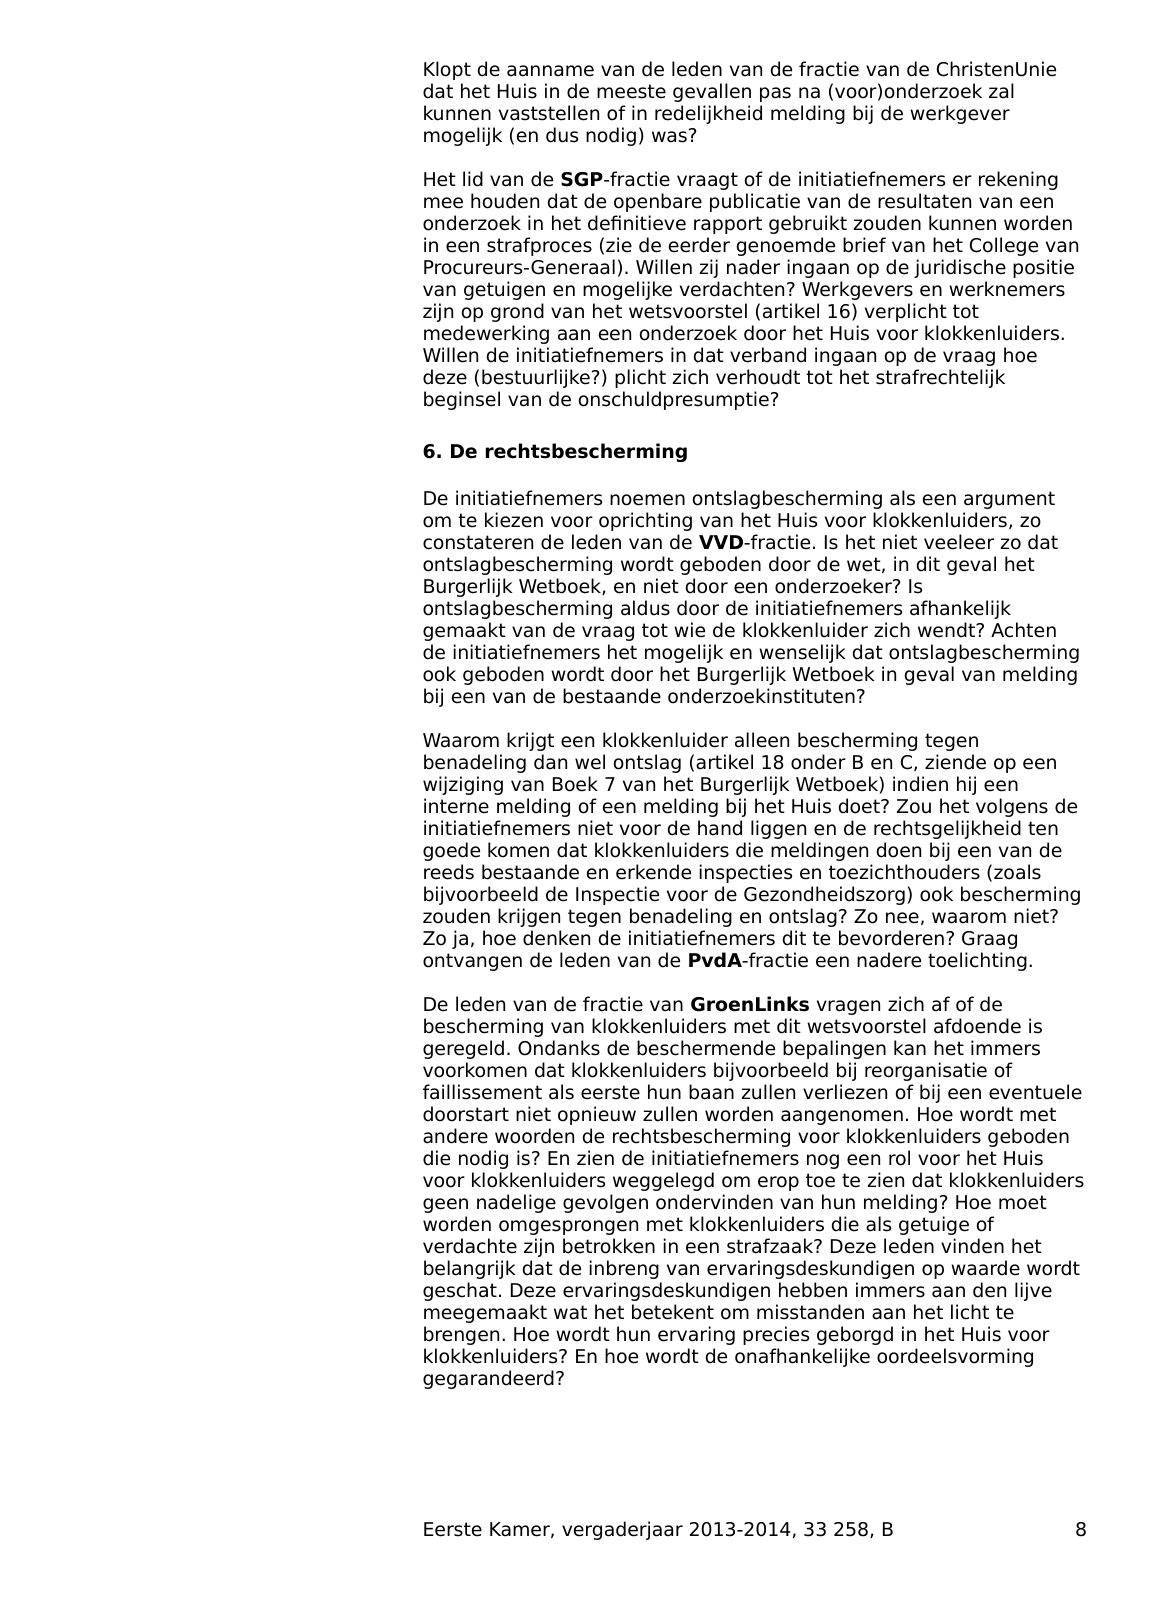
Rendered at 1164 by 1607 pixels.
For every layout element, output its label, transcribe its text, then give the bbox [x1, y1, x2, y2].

text De leden van de fractie van GroenLinks vragen zich af of de bescherming van klokkenluiders met dit wetsvoorstel afdoende is geregeld. Ondanks de beschermende bepalingen kan het immers voorkomen dat klokkenluiders bijvoorbeeld bij reorganisatie of faillissement als eerste hun baan zullen verliezen of bij een eventuele doorstart niet opnieuw zullen worden aangenomen. Hoe wordt met andere woorden de rechtsbescherming voor klokkenluiders geboden die nodig is? En zien de initiatiefnemers nog een rol voor het Huis voor klokkenluiders weggelegd om erop toe te zien dat klokkenluiders geen nadelige gevolgen ondervinden van hun melding? Hoe moet worden omgesprongen met klokkenluiders die als getuige of verdachte zijn betrokken in een strafzaak? Deze leden vinden het belangrijk dat de inbreng van ervaringsdeskundigen op waarde wordt geschat. Deze ervaringsdeskundigen hebben immers aan den lijve meegemaakt wat het betekent om misstanden aan het licht te brengen. Hoe wordt hun ervaring precies geborgd in het Huis voor klokkenluiders? En hoe wordt de onafhankelijke oordeelsvorming gegarandeerd? [422, 994, 1087, 1389]
text De initiatiefnemers noemen ontslagbescherming als een argument om te kiezen voor oprichting van het Huis voor klokkenluiders, zo constateren de leden van de VVD-fractie. Is het niet veeleer zo dat ontslagbescherming wordt geboden door de wet, in dit geval het Burgerlijk Wetboek, en niet door een onderzoeker? Is ontslagbescherming aldus door de initiatiefnemers afhankelijk gemaakt van de vraag tot wie de klokkenluider zich wendt? Achten de initiatiefnemers het mogelijk en wenselijk dat ontslagbescherming ook geboden wordt door het Burgerlijk Wetboek in geval van melding bij een van de bestaande onderzoekinstituten? [422, 488, 1087, 708]
subtitle 6. De rechtsbescherming [422, 441, 1087, 463]
text Klopt de aanname van de leden van de fractie van de ChristenUnie dat het Huis in de meeste gevallen pas na (voor)onderzoek zal kunnen vaststellen of in redelijkheid melding bij de werkgever mogelijk (en dus nodig) was? [422, 59, 1087, 147]
text Waarom krijgt een klokkenluider alleen bescherming tegen benadeling dan wel ontslag (artikel 18 onder B en C, ziende op een wijziging van Boek 7 van het Burgerlijk Wetboek) indien hij een interne melding of een melding bij het Huis doet? Zou het volgens de initiatiefnemers niet voor de hand liggen en de rechtsgelijkheid ten goede komen dat klokkenluiders die meldingen doen bij een van de reeds bestaande en erkende inspecties en toezichthouders (zoals bijvoorbeeld de Inspectie voor de Gezondheidszorg) ook bescherming zouden krijgen tegen benadeling en ontslag? Zo nee, waarom niet? Zo ja, hoe denken de initiatiefnemers dit te bevorderen? Graag ontvangen de leden van de PvdA-fractie een nadere toelichting. [422, 730, 1087, 972]
text Het lid van de SGP-fractie vraagt of de initiatiefnemers er rekening mee houden dat de openbare publicatie van de resultaten van een onderzoek in het definitieve rapport gebruikt zouden kunnen worden in een strafproces (zie de eerder genoemde brief van het College van Procureurs-Generaal). Willen zij nader ingaan op de juridische positie van getuigen en mogelijke verdachten? Werkgevers en werknemers zijn op grond van het wetsvoorstel (artikel 16) verplicht tot medewerking aan een onderzoek door het Huis voor klokkenluiders. Willen de initiatiefnemers in dat verband ingaan op de vraag hoe deze (bestuurlijke?) plicht zich verhoudt tot het strafrechtelijk beginsel van de onschuldpresumptie? [422, 169, 1087, 411]
